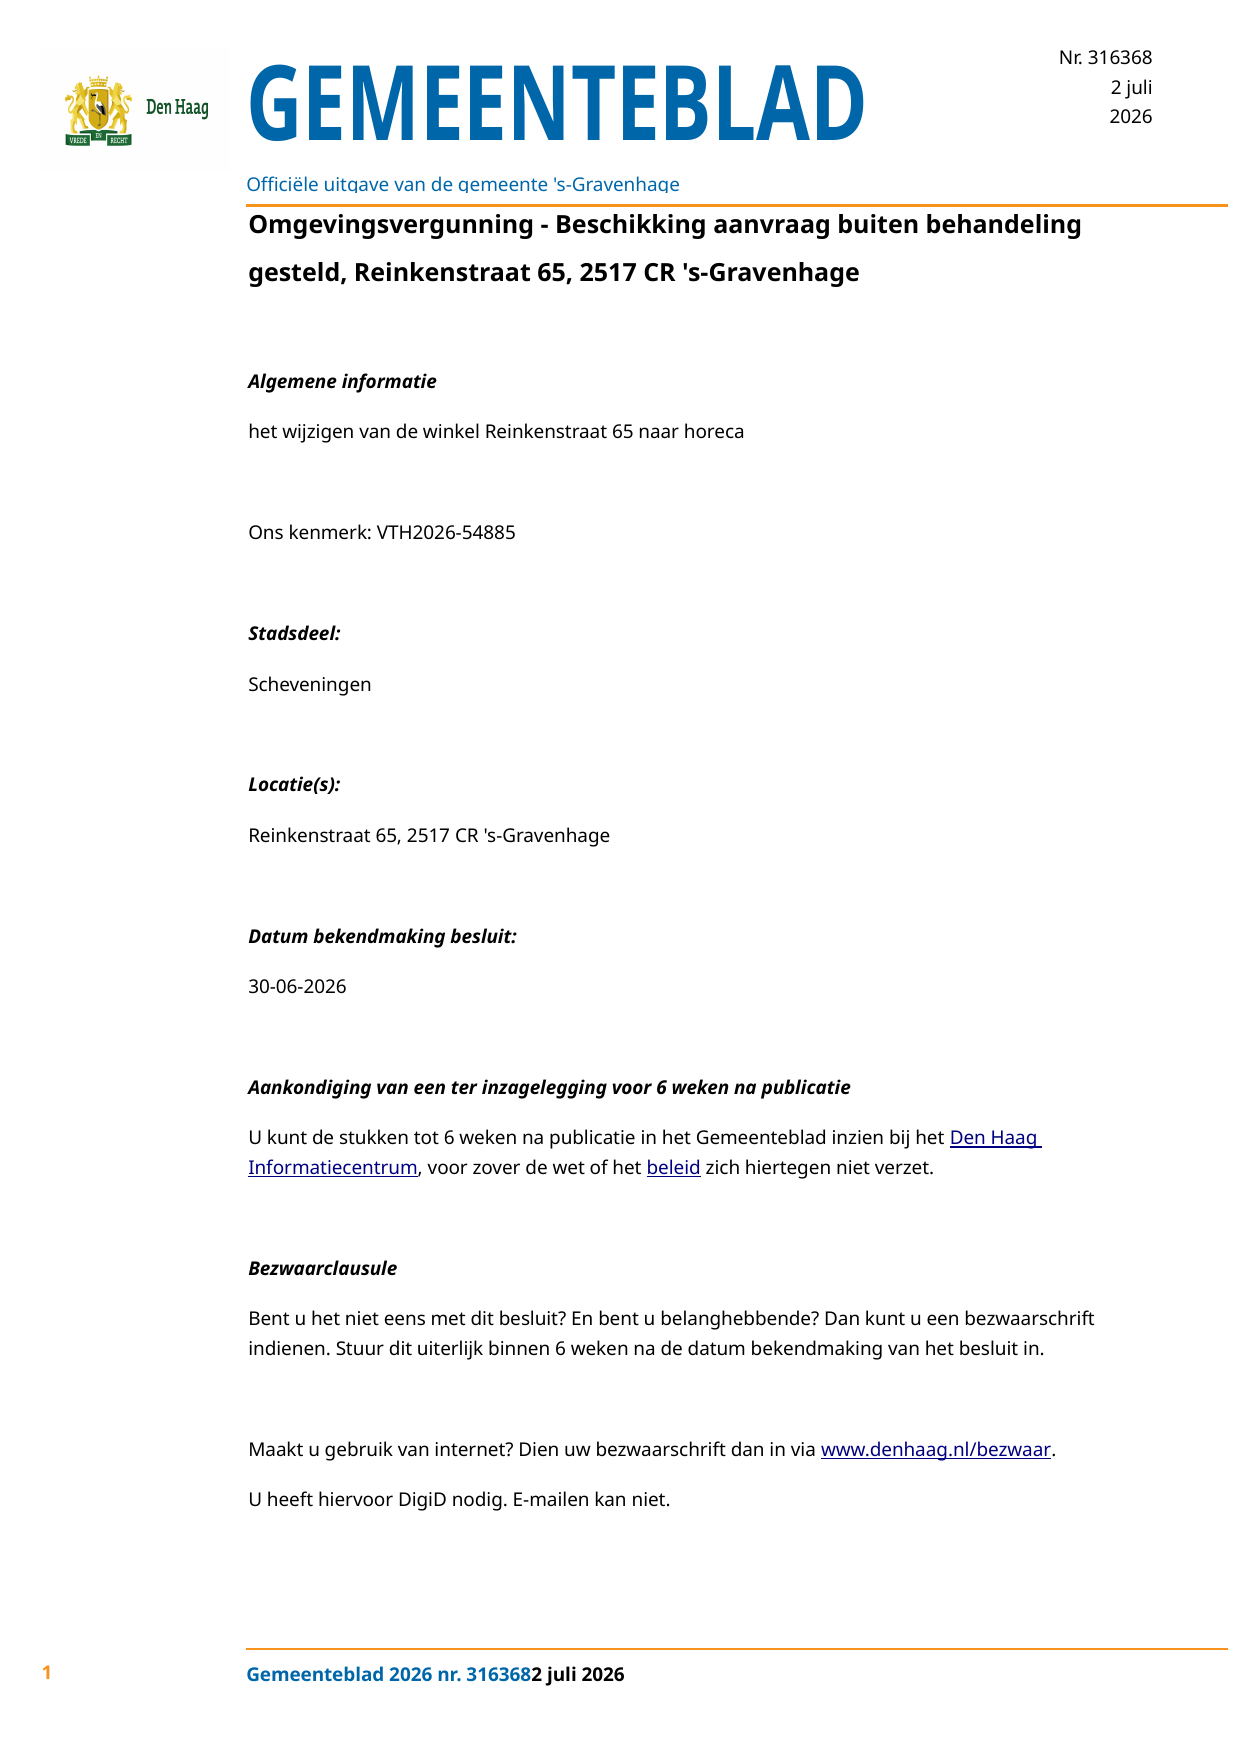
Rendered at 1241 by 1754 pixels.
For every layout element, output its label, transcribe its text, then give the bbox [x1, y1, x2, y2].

text Locatie(s): [248, 772, 1152, 797]
text Reinkenstraat 65, 2517 CR 's-Gravenhage [248, 822, 1152, 848]
text U kunt de stukken tot 6 weken na publicatie in het Gemeenteblad inzien bij het Den Haag Informatiecentrum, voor zover de wet of het beleid zich hiertegen niet verzet. [248, 1124, 1152, 1180]
picture [41, 47, 231, 172]
text Bent u het niet eens met dit besluit? En bent u belanghebbende? Dan kunt u een bezwaarschrift indienen. Stuur dit uiterlijk binnen 6 weken na de datum bekendmaking van het besluit in. [248, 1305, 1152, 1361]
text Maakt u gebruik van internet? Dien uw bezwaarschrift dan in via www.denhaag.nl/bezwaar. [248, 1436, 1152, 1462]
text U heeft hiervoor DigiD nodig. E-mailen kan niet. [248, 1486, 1152, 1512]
text 30-06-2026 [248, 973, 1152, 999]
text Aankondiging van een ter inzagelegging voor 6 weken na publicatie [248, 1074, 1152, 1100]
text Bezwaarclausule [248, 1255, 1152, 1281]
text Omgevingsvergunning - Beschikking aanvraag buiten behandeling gesteld, Reinkenstraat 65, 2517 CR 's-Gravenhage [248, 207, 1152, 288]
text Stadsdeel: [248, 620, 1152, 646]
text Ons kenmerk: VTH2026-54885 [248, 519, 1152, 545]
text Scheveningen [248, 671, 1152, 697]
text Datum bekendmaking besluit: [248, 923, 1152, 949]
text het wijzigen van de winkel Reinkenstraat 65 naar horeca [248, 419, 1152, 444]
text Algemene informatie [248, 368, 1152, 394]
